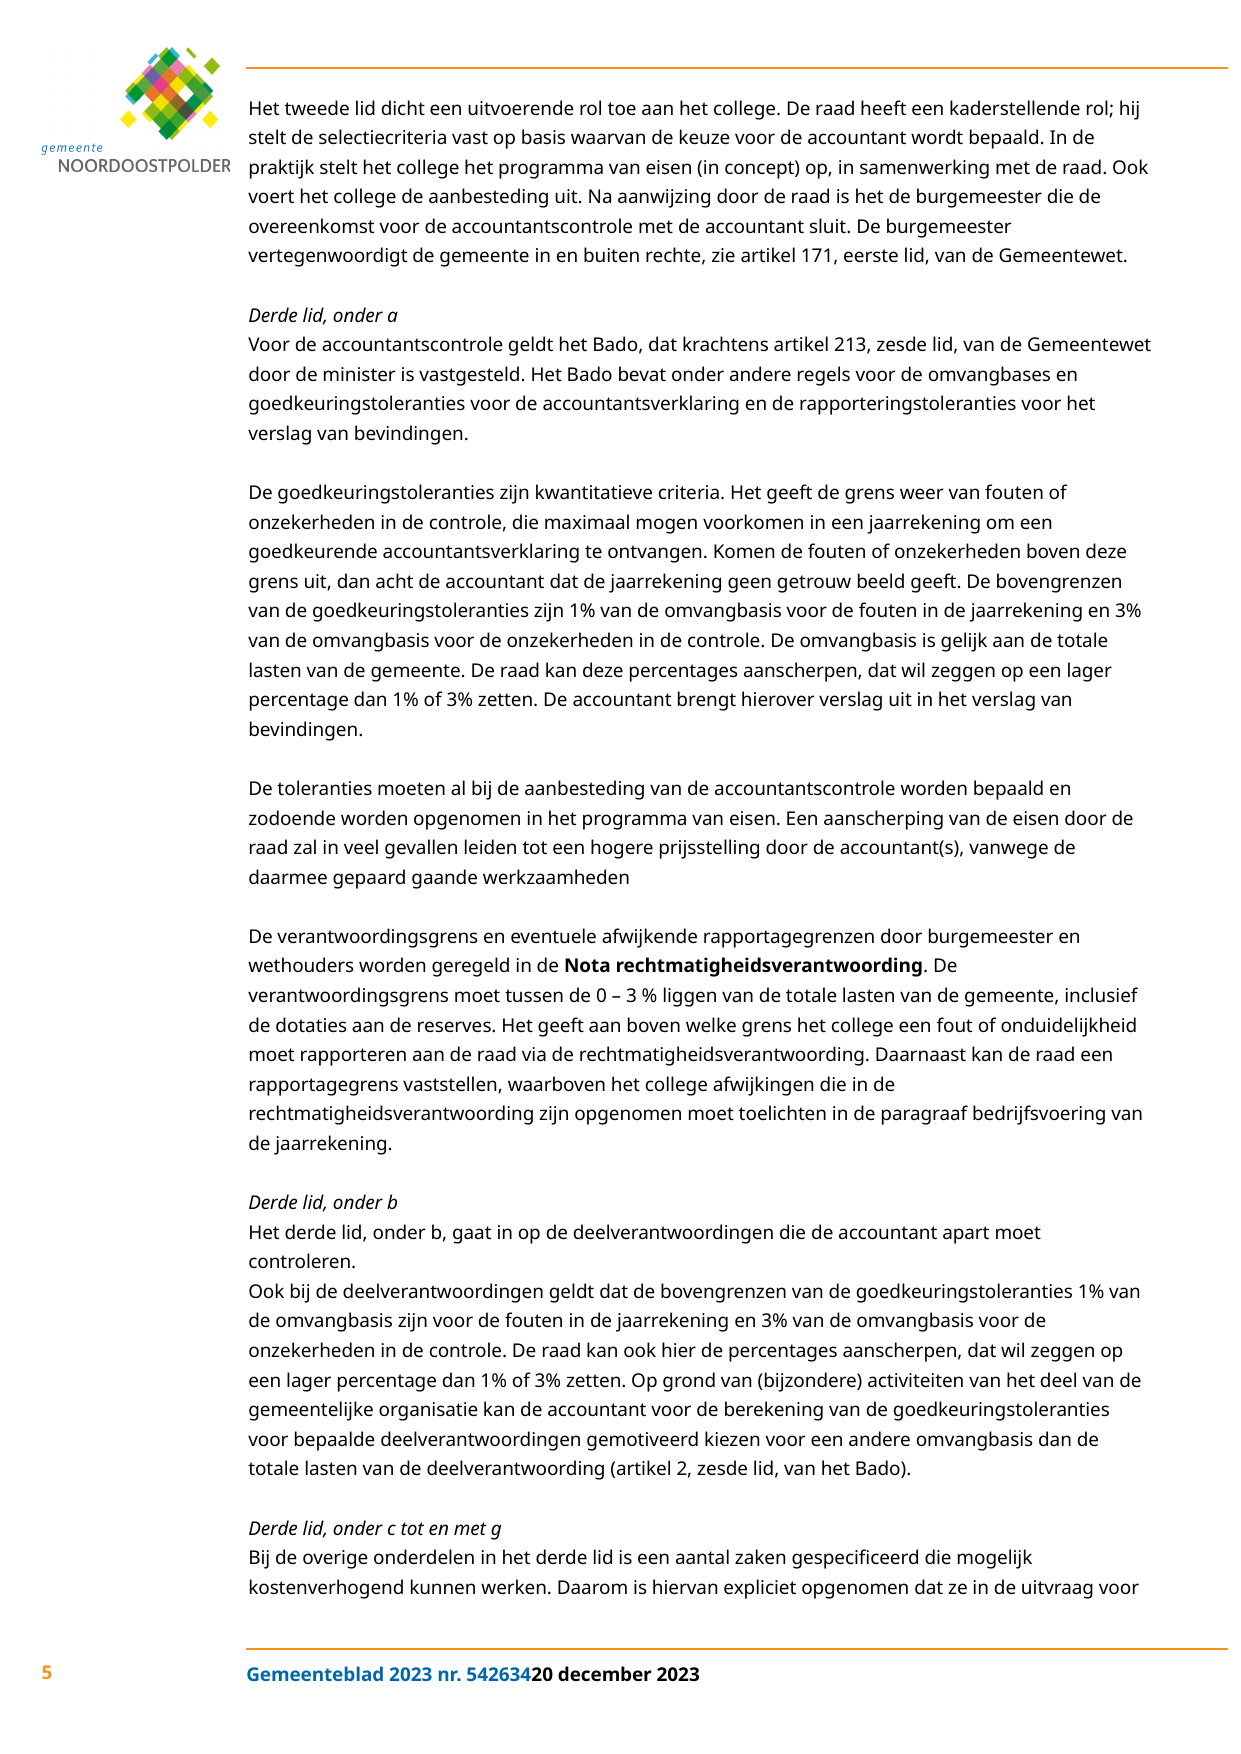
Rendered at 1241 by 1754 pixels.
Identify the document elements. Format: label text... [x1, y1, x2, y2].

text Ook bij de deelverantwoordingen geldt dat de bovengrenzen van de goedkeuringstoleranties 1% van de omvangbasis zijn voor de fouten in de jaarrekening en 3% van de omvangbasis voor de onzekerheden in de controle. De raad kan ook hier de percentages aanscherpen, dat wil zeggen op een lager percentage dan 1% of 3% zetten. Op grond van (bijzondere) activiteiten van het deel van de gemeentelijke organisatie kan de accountant voor de berekening van de goedkeuringstoleranties voor bepaalde deelverantwoordingen gemotiveerd kiezen voor een andere omvangbasis dan de totale lasten van de deelverantwoording (artikel 2, zesde lid, van het Bado). [248, 1278, 1152, 1481]
text Voor de accountantscontrole geldt het Bado, dat krachtens artikel 213, zesde lid, van de Gemeentewet door de minister is vastgesteld. Het Bado bevat onder andere regels voor de omvangbases en goedkeuringstoleranties voor de accountantsverklaring en de rapporteringstoleranties voor het verslag van bevindingen. [248, 331, 1152, 446]
picture [41, 47, 231, 172]
text Derde lid, onder b [248, 1189, 1152, 1215]
text Het tweede lid dicht een uitvoerende rol toe aan het college. De raad heeft een kaderstellende rol; hij stelt de selectiecriteria vast op basis waarvan de keuze voor de accountant wordt bepaald. In de praktijk stelt het college het programma van eisen (in concept) op, in samenwerking met de raad. Ook voert het college de aanbesteding uit. Na aanwijzing door de raad is het de burgemeester die de overeenkomst voor de accountantscontrole met de accountant sluit. De burgemeester vertegenwoordigt de gemeente in en buiten rechte, zie artikel 171, eerste lid, van de Gemeentewet. [248, 95, 1152, 268]
text De verantwoordingsgrens en eventuele afwijkende rapportagegrenzen door burgemeester en wethouders worden geregeld in de Nota rechtmatigheidsverantwoording. De verantwoordingsgrens moet tussen de 0 – 3 % liggen van de totale lasten van de gemeente, inclusief de dotaties aan de reserves. Het geeft aan boven welke grens het college een fout of onduidelijkheid moet rapporteren aan de raad via de rechtmatigheidsverantwoording. Daarnaast kan de raad een rapportagegrens vaststellen, waarboven het college afwijkingen die in de rechtmatigheidsverantwoording zijn opgenomen moet toelichten in de paragraaf bedrijfsvoering van de jaarrekening. [248, 923, 1152, 1156]
text Derde lid, onder a [248, 302, 1152, 328]
text Het derde lid, onder b, gaat in op de deelverantwoordingen die de accountant apart moet controleren. [248, 1219, 1152, 1274]
text Bij de overige onderdelen in het derde lid is een aantal zaken gespecificeerd die mogelijk kostenverhogend kunnen werken. Daarom is hiervan expliciet opgenomen dat ze in de uitvraag voor [248, 1544, 1152, 1600]
text Derde lid, onder c tot en met g [248, 1515, 1152, 1541]
text De toleranties moeten al bij de aanbesteding van de accountantscontrole worden bepaald en zodoende worden opgenomen in het programma van eisen. Een aanscherping van de eisen door de raad zal in veel gevallen leiden tot een hogere prijsstelling door de accountant(s), vanwege de daarmee gepaard gaande werkzaamheden [248, 775, 1152, 890]
text De goedkeuringstoleranties zijn kwantitatieve criteria. Het geeft de grens weer van fouten of onzekerheden in de controle, die maximaal mogen voorkomen in een jaarrekening om een goedkeurende accountantsverklaring te ontvangen. Komen de fouten of onzekerheden boven deze grens uit, dan acht de accountant dat de jaarrekening geen getrouw beeld geeft. De bovengrenzen van de goedkeuringstoleranties zijn 1% van de omvangbasis voor de fouten in de jaarrekening en 3% van de omvangbasis voor de onzekerheden in de controle. De omvangbasis is gelijk aan de totale lasten van de gemeente. De raad kan deze percentages aanscherpen, dat wil zeggen op een lager percentage dan 1% of 3% zetten. De accountant brengt hierover verslag uit in het verslag van bevindingen. [248, 479, 1152, 742]
